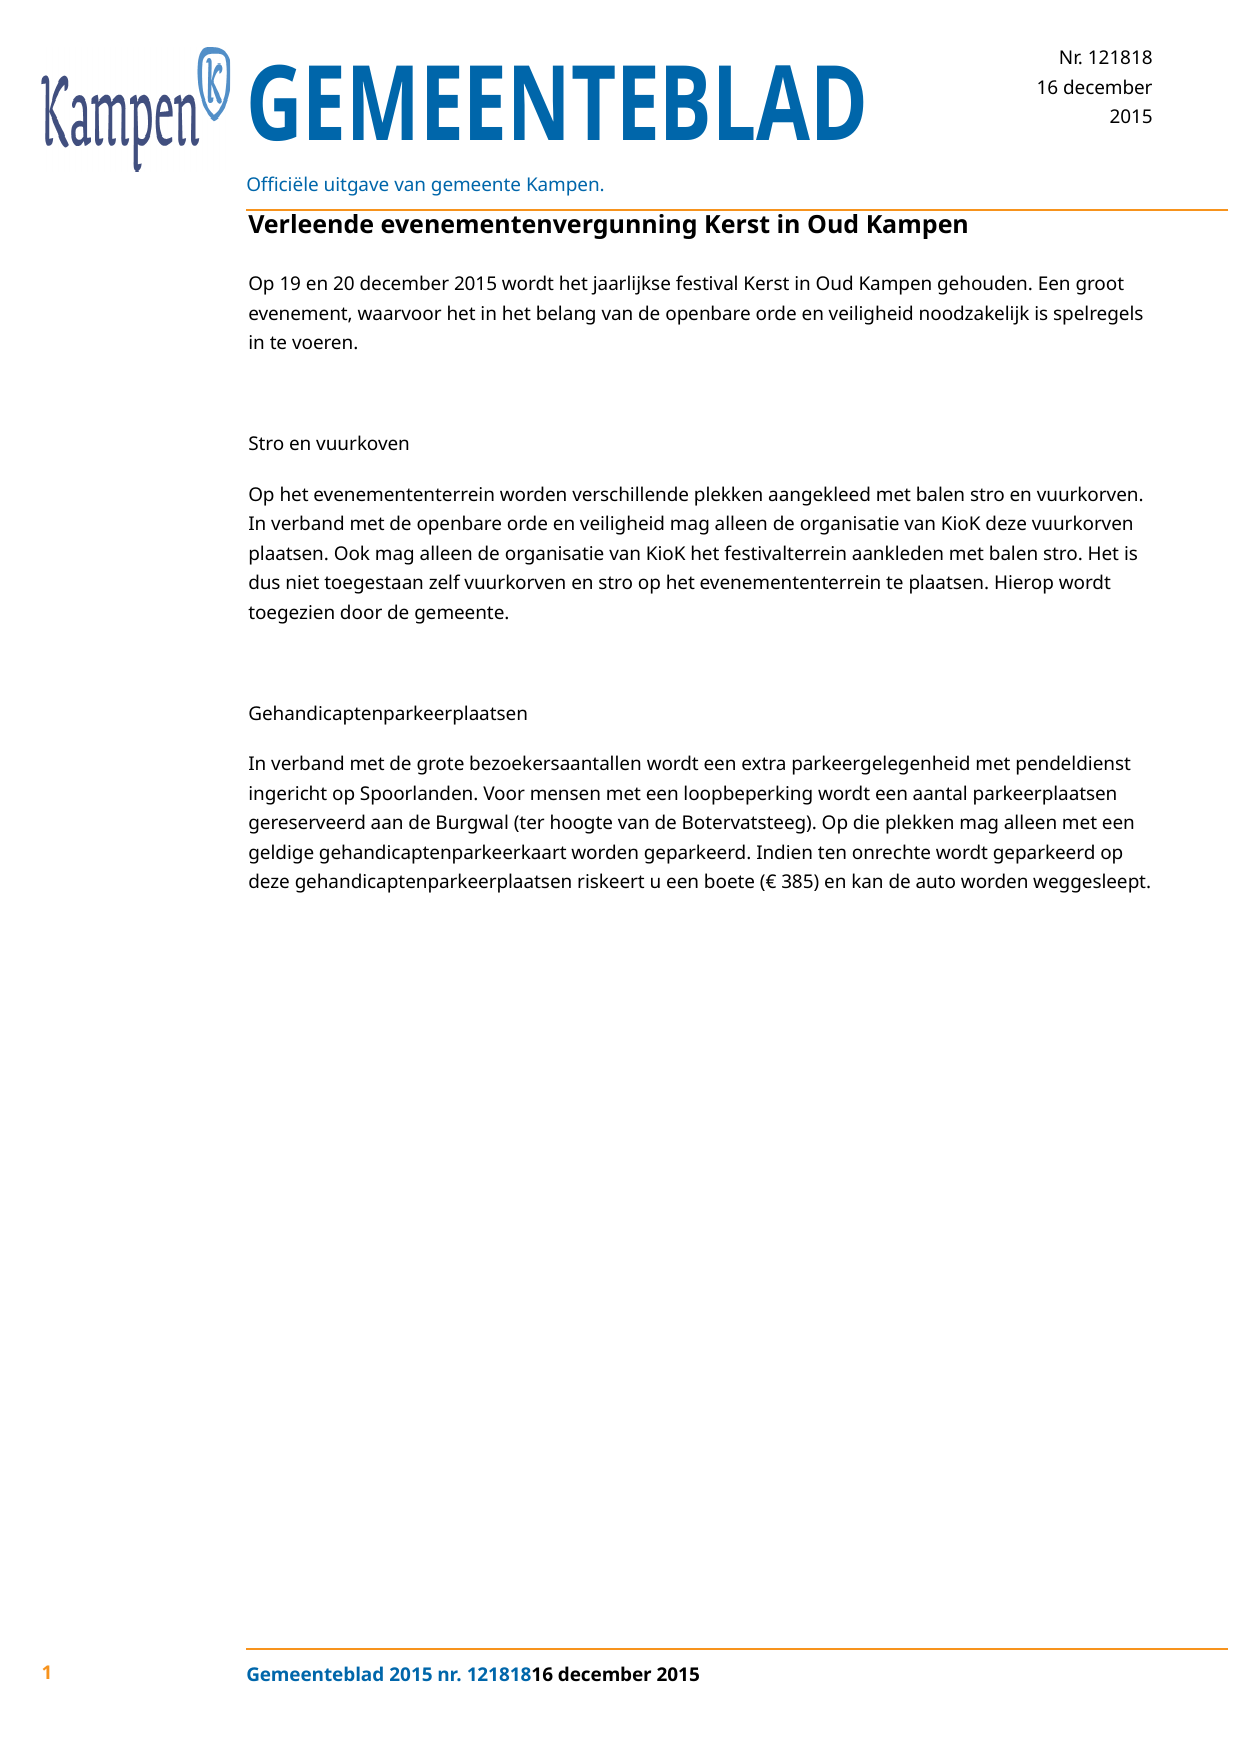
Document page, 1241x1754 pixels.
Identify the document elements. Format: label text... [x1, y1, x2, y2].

text Op het evenemententerrein worden verschillende plekken aangekleed met balen stro en vuurkorven. In verband met de openbare orde en veiligheid mag alleen de organisatie van KioK deze vuurkorven plaatsen. Ook mag alleen de organisatie van KioK het festivalterrein aankleden met balen stro. Het is dus niet toegestaan zelf vuurkorven en stro op het evenemententerrein te plaatsen. Hierop wordt toegezien door de gemeente. [248, 481, 1152, 625]
text Op 19 en 20 december 2015 wordt het jaarlijkse festival Kerst in Oud Kampen gehouden. Een groot evenement, waarvoor het in het belang van de openbare orde en veiligheid noodzakelijk is spelregels in te voeren. [248, 270, 1152, 355]
text Gehandicaptenparkeerplaatsen [248, 700, 1152, 726]
text In verband met de grote bezoekersaantallen wordt een extra parkeergelegenheid met pendeldienst ingericht op Spoorlanden. Voor mensen met een loopbeperking wordt een aantal parkeerplaatsen gereserveerd aan de Burgwal (ter hoogte van de Botervatsteeg). Op die plekken mag alleen met een geldige gehandicaptenparkeerkaart worden geparkeerd. Indien ten onrechte wordt geparkeerd op deze gehandicaptenparkeerplaatsen riskeert u een boete (€ 385) en kan de auto worden weggesleept. [248, 750, 1152, 894]
text Stro en vuurkoven [248, 430, 1152, 456]
text Verleende evenementenvergunning Kerst in Oud Kampen [248, 211, 1152, 241]
picture [41, 47, 231, 172]
